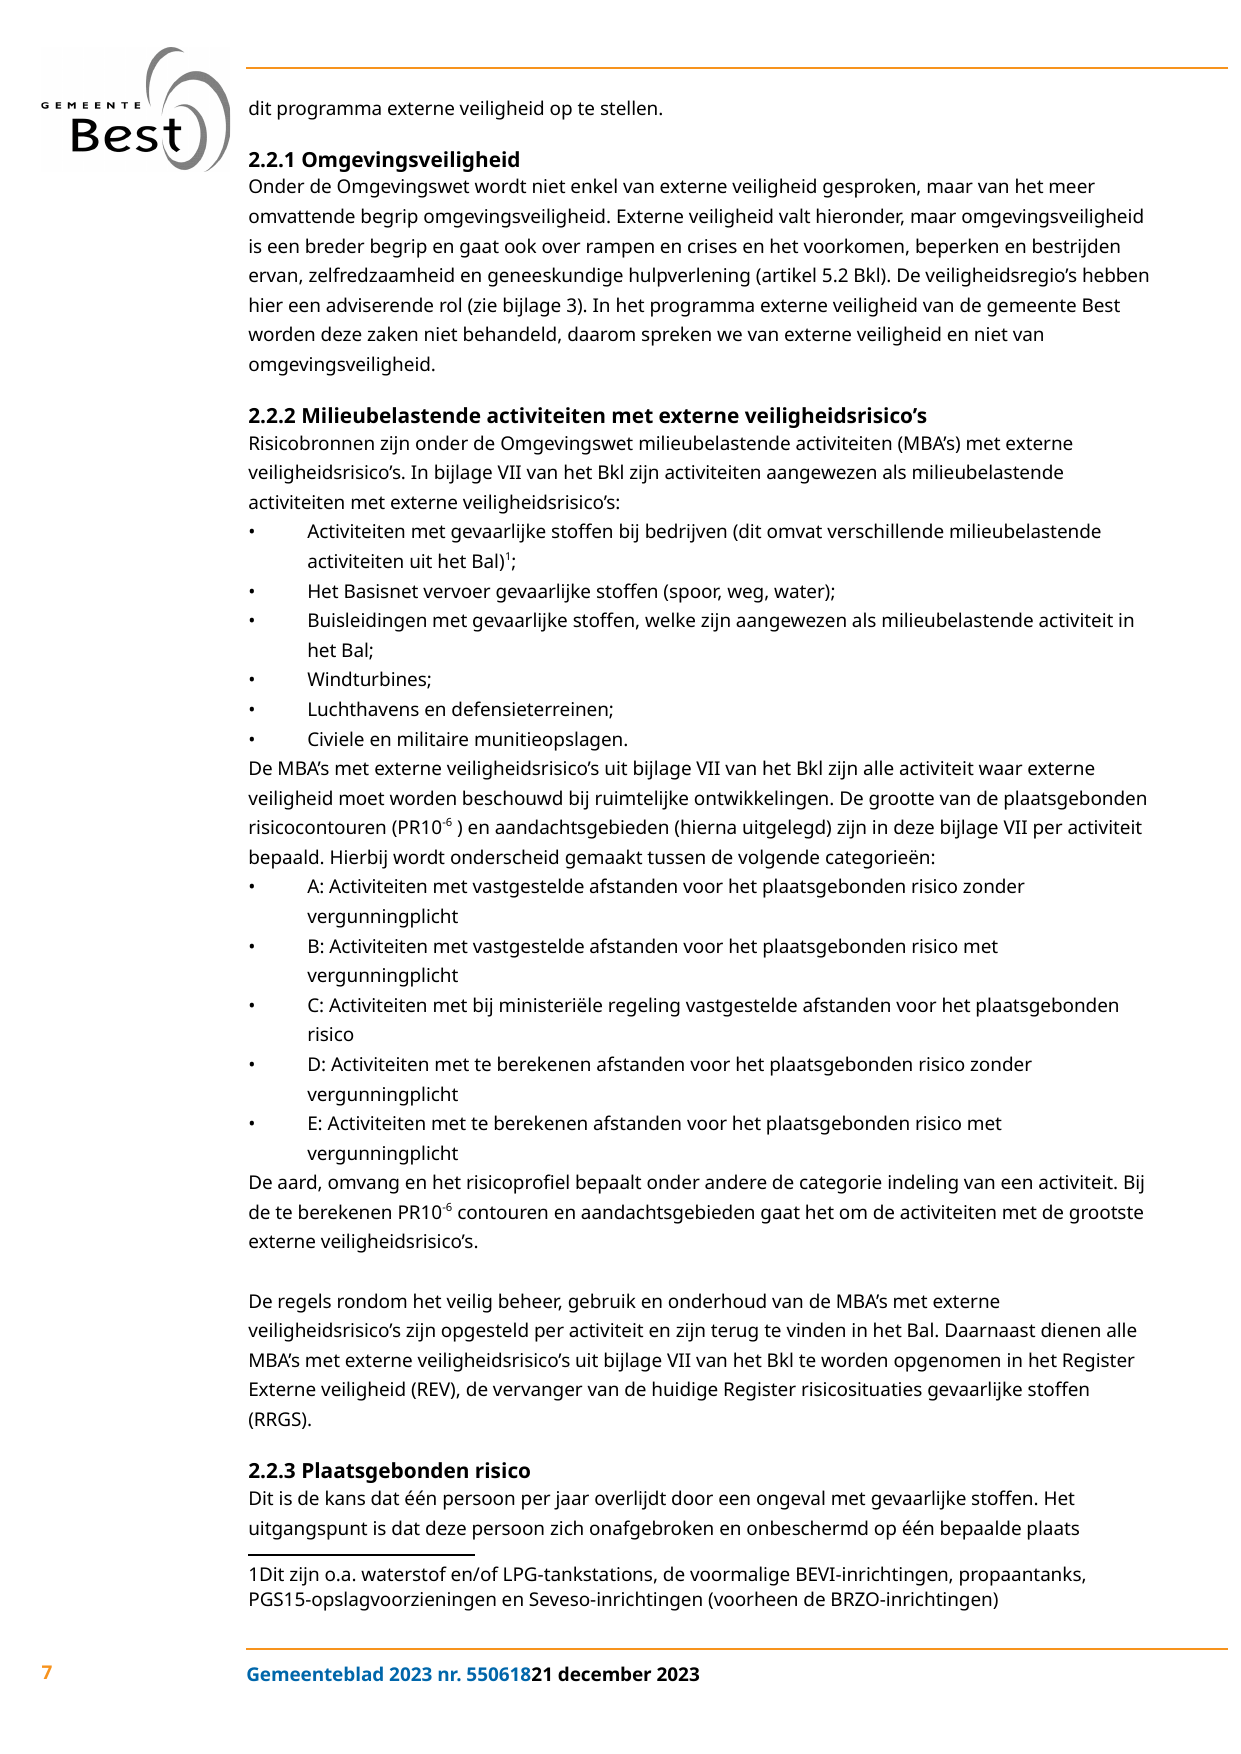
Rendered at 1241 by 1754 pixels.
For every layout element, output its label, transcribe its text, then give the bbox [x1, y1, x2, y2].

text 2.2.2 Milieubelastende activiteiten met externe veiligheidsrisico’s [248, 402, 1152, 430]
list Windturbines; [248, 667, 1152, 692]
text De aard, omvang en het risicoprofiel bepaalt onder andere de categorie indeling van een activiteit. Bij de te berekenen PR10-6 contouren en aandachtsgebieden gaat het om de activiteiten met de grootste externe veiligheidsrisico’s. [248, 1169, 1152, 1254]
text De MBA’s met externe veiligheidsrisico’s uit bijlage VII van het Bkl zijn alle activiteit waar externe veiligheid moet worden beschouwd bij ruimtelijke ontwikkelingen. De grootte van de plaatsgebonden risicocontouren (PR10-6 ) en aandachtsgebieden (hierna uitgelegd) zijn in deze bijlage VII per activiteit bepaald. Hierbij wordt onderscheid gemaakt tussen de volgende categorieën: [248, 755, 1152, 870]
text Risicobronnen zijn onder de Omgevingswet milieubelastende activiteiten (MBA’s) met externe veiligheidsrisico’s. In bijlage VII van het Bkl zijn activiteiten aangewezen als milieubelastende activiteiten met externe veiligheidsrisico’s: [248, 430, 1152, 515]
list Buisleidingen met gevaarlijke stoffen, welke zijn aangewezen als milieubelastende activiteit in het Bal; [248, 607, 1152, 663]
text 2.2.1 Omgevingsveiligheid [248, 145, 1152, 174]
text 2.2.3 Plaatsgebonden risico [248, 1457, 1152, 1485]
list Activiteiten met gevaarlijke stoffen bij bedrijven (dit omvat verschillende milieubelastende activiteiten uit het Bal); [248, 519, 1152, 574]
list D: Activiteiten met te berekenen afstanden voor het plaatsgebonden risico zonder vergunningplicht [248, 1051, 1152, 1107]
list Het Basisnet vervoer gevaarlijke stoffen (spoor, weg, water); [248, 578, 1152, 604]
list A: Activiteiten met vastgestelde afstanden voor het plaatsgebonden risico zonder vergunningplicht [248, 874, 1152, 929]
list C: Activiteiten met bij ministeriële regeling vastgestelde afstanden voor het plaatsgebonden risico [248, 992, 1152, 1047]
text De regels rondom het veilig beheer, gebruik en onderhoud van de MBA’s met externe veiligheidsrisico’s zijn opgesteld per activiteit en zijn terug te vinden in het Bal. Daarnaast dienen alle MBA’s met externe veiligheidsrisico’s uit bijlage VII van het Bkl te worden opgenomen in het Register Externe veiligheid (REV), de vervanger van de huidige Register risicosituaties gevaarlijke stoffen (RRGS). [248, 1288, 1152, 1432]
list E: Activiteiten met te berekenen afstanden voor het plaatsgebonden risico met vergunningplicht [248, 1110, 1152, 1166]
text Onder de Omgevingswet wordt niet enkel van externe veiligheid gesproken, maar van het meer omvattende begrip omgevingsveiligheid. Externe veiligheid valt hieronder, maar omgevingsveiligheid is een breder begrip en gaat ook over rampen en crises en het voorkomen, beperken en bestrijden ervan, zelfredzaamheid en geneeskundige hulpverlening (artikel 5.2 Bkl). De veiligheidsregio’s hebben hier een adviserende rol (zie bijlage 3). In het programma externe veiligheid van de gemeente Best worden deze zaken niet behandeld, daarom spreken we van externe veiligheid en niet van omgevingsveiligheid. [248, 174, 1152, 377]
picture [41, 47, 231, 172]
text Dit is de kans dat één persoon per jaar overlijdt door een ongeval met gevaarlijke stoffen. Het uitgangspunt is dat deze persoon zich onafgebroken en onbeschermd op één bepaalde plaats [248, 1485, 1152, 1540]
list Luchthavens en defensieterreinen; [248, 696, 1152, 722]
list Dit zijn o.a. waterstof en/of LPG-tankstations, de voormalige BEVI-inrichtingen, propaantanks, PGS15-opslagvoorzieningen en Seveso-inrichtingen (voorheen de BRZO-inrichtingen) [248, 1561, 1152, 1612]
text dit programma externe veiligheid op te stellen. [248, 95, 1152, 121]
list Civiele en militaire munitieopslagen. [248, 726, 1152, 752]
list B: Activiteiten met vastgestelde afstanden voor het plaatsgebonden risico met vergunningplicht [248, 933, 1152, 988]
